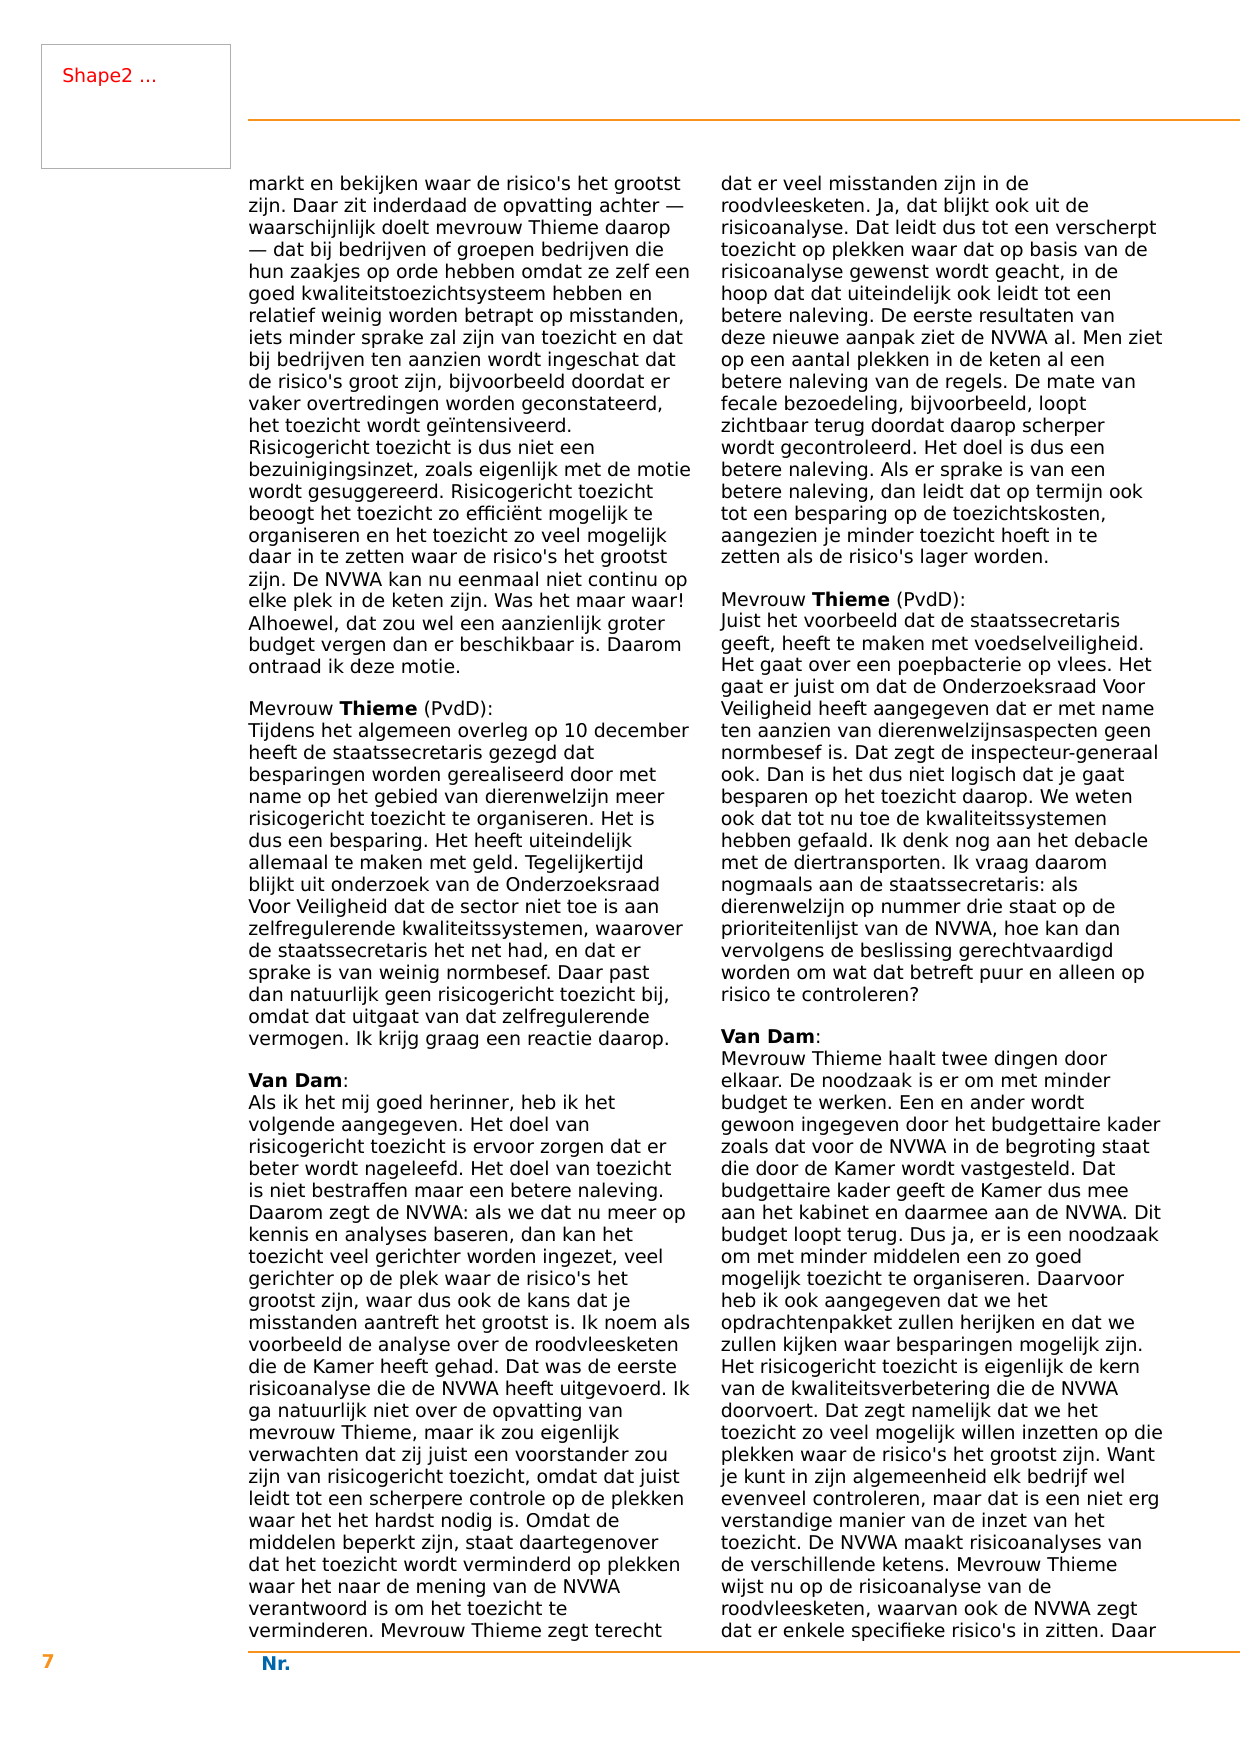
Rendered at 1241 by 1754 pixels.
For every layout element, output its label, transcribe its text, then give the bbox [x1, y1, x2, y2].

text Mevrouw Thieme haalt twee dingen door elkaar. De noodzaak is er om met minder budget te werken. Een en ander wordt gewoon ingegeven door het budgettaire kader zoals dat voor de NVWA in de begroting staat die door de Kamer wordt vastgesteld. Dat budgettaire kader geeft de Kamer dus mee aan het kabinet en daarmee aan de NVWA. Dit budget loopt terug. Dus ja, er is een noodzaak om met minder middelen een zo goed mogelijk toezicht te organiseren. Daarvoor heb ik ook aangegeven dat we het opdrachtenpakket zullen herijken en dat we zullen kijken waar besparingen mogelijk zijn. Het risicogericht toezicht is eigenlijk de kern van de kwaliteitsverbetering die de NVWA doorvoert. Dat zegt namelijk dat we het toezicht zo veel mogelijk willen inzetten op die plekken waar de risico's het grootst zijn. Want je kunt in zijn algemeenheid elk bedrijf wel evenveel controleren, maar dat is een niet erg verstandige manier van de inzet van het toezicht. De NVWA maakt risicoanalyses van de verschillende ketens. Mevrouw Thieme wijst nu op de risicoanalyse van de roodvleesketen, waarvan ook de NVWA zegt dat er enkele specifieke risico's in zitten. Daar [721, 1048, 1163, 1641]
text Als ik het mij goed herinner, heb ik het volgende aangegeven. Het doel van risicogericht toezicht is ervoor zorgen dat er beter wordt nageleefd. Het doel van toezicht is niet bestraffen maar een betere naleving. Daarom zegt de NVWA: als we dat nu meer op kennis en analyses baseren, dan kan het toezicht veel gerichter worden ingezet, veel gerichter op de plek waar de risico's het grootst zijn, waar dus ook de kans dat je misstanden aantreft het grootst is. Ik noem als voorbeeld de analyse over de roodvleesketen die de Kamer heeft gehad. Dat was de eerste risicoanalyse die de NVWA heeft uitgevoerd. Ik ga natuurlijk niet over de opvatting van mevrouw Thieme, maar ik zou eigenlijk verwachten dat zij juist een voorstander zou zijn van risicogericht toezicht, omdat dat juist leidt tot een scherpere controle op de plekken waar het het hardst nodig is. Omdat de middelen beperkt zijn, staat daartegenover dat het toezicht wordt verminderd op plekken waar het naar de mening van de NVWA verantwoord is om het toezicht te verminderen. Mevrouw Thieme zegt terecht [248, 1092, 691, 1641]
text dat er veel misstanden zijn in de roodvleesketen. Ja, dat blijkt ook uit de risicoanalyse. Dat leidt dus tot een verscherpt toezicht op plekken waar dat op basis van de risicoanalyse gewenst wordt geacht, in de hoop dat dat uiteindelijk ook leidt tot een betere naleving. De eerste resultaten van deze nieuwe aanpak ziet de NVWA al. Men ziet op een aantal plekken in de keten al een betere naleving van de regels. De mate van fecale bezoedeling, bijvoorbeeld, loopt zichtbaar terug doordat daarop scherper wordt gecontroleerd. Het doel is dus een betere naleving. Als er sprake is van een betere naleving, dan leidt dat op termijn ook tot een besparing op de toezichtskosten, aangezien je minder toezicht hoeft in te zetten als de risico's lager worden. [721, 173, 1163, 568]
text markt en bekijken waar de risico's het grootst zijn. Daar zit inderdaad de opvatting achter — waarschijnlijk doelt mevrouw Thieme daarop — dat bij bedrijven of groepen bedrijven die hun zaakjes op orde hebben omdat ze zelf een goed kwaliteitstoezichtsysteem hebben en relatief weinig worden betrapt op misstanden, iets minder sprake zal zijn van toezicht en dat bij bedrijven ten aanzien wordt ingeschat dat de risico's groot zijn, bijvoorbeeld doordat er vaker overtredingen worden geconstateerd, het toezicht wordt geïntensiveerd. Risicogericht toezicht is dus niet een bezuinigingsinzet, zoals eigenlijk met de motie wordt gesuggereerd. Risicogericht toezicht beoogt het toezicht zo efficiënt mogelijk te organiseren en het toezicht zo veel mogelijk daar in te zetten waar de risico's het grootst zijn. De NVWA kan nu eenmaal niet continu op elke plek in de keten zijn. Was het maar waar! Alhoewel, dat zou wel een aanzienlijk groter budget vergen dan er beschikbaar is. Daarom ontraad ik deze motie. [248, 173, 691, 678]
text Mevrouw Thieme (PvdD): [721, 588, 1163, 610]
text Van Dam: [248, 1070, 691, 1092]
text Tijdens het algemeen overleg op 10 december heeft de staatssecretaris gezegd dat besparingen worden gerealiseerd door met name op het gebied van dierenwelzijn meer risicogericht toezicht te organiseren. Het is dus een besparing. Het heeft uiteindelijk allemaal te maken met geld. Tegelijkertijd blijkt uit onderzoek van de Onderzoeksraad Voor Veiligheid dat de sector niet toe is aan zelfregulerende kwaliteitssystemen, waarover de staatssecretaris het net had, en dat er sprake is van weinig normbesef. Daar past dan natuurlijk geen risicogericht toezicht bij, omdat dat uitgaat van dat zelfregulerende vermogen. Ik krijg graag een reactie daarop. [248, 720, 691, 1050]
text Mevrouw Thieme (PvdD): [248, 698, 691, 720]
text Juist het voorbeeld dat de staatssecretaris geeft, heeft te maken met voedselveiligheid. Het gaat over een poepbacterie op vlees. Het gaat er juist om dat de Onderzoeksraad Voor Veiligheid heeft aangegeven dat er met name ten aanzien van dierenwelzijnsaspecten geen normbesef is. Dat zegt de inspecteur-generaal ook. Dan is het dus niet logisch dat je gaat besparen op het toezicht daarop. We weten ook dat tot nu toe de kwaliteitssystemen hebben gefaald. Ik denk nog aan het debacle met de diertransporten. Ik vraag daarom nogmaals aan de staatssecretaris: als dierenwelzijn op nummer drie staat op de prioriteitenlijst van de NVWA, hoe kan dan vervolgens de beslissing gerechtvaardigd worden om wat dat betreft puur en alleen op risico te controleren? [721, 610, 1163, 1006]
text Van Dam: [721, 1026, 1163, 1048]
